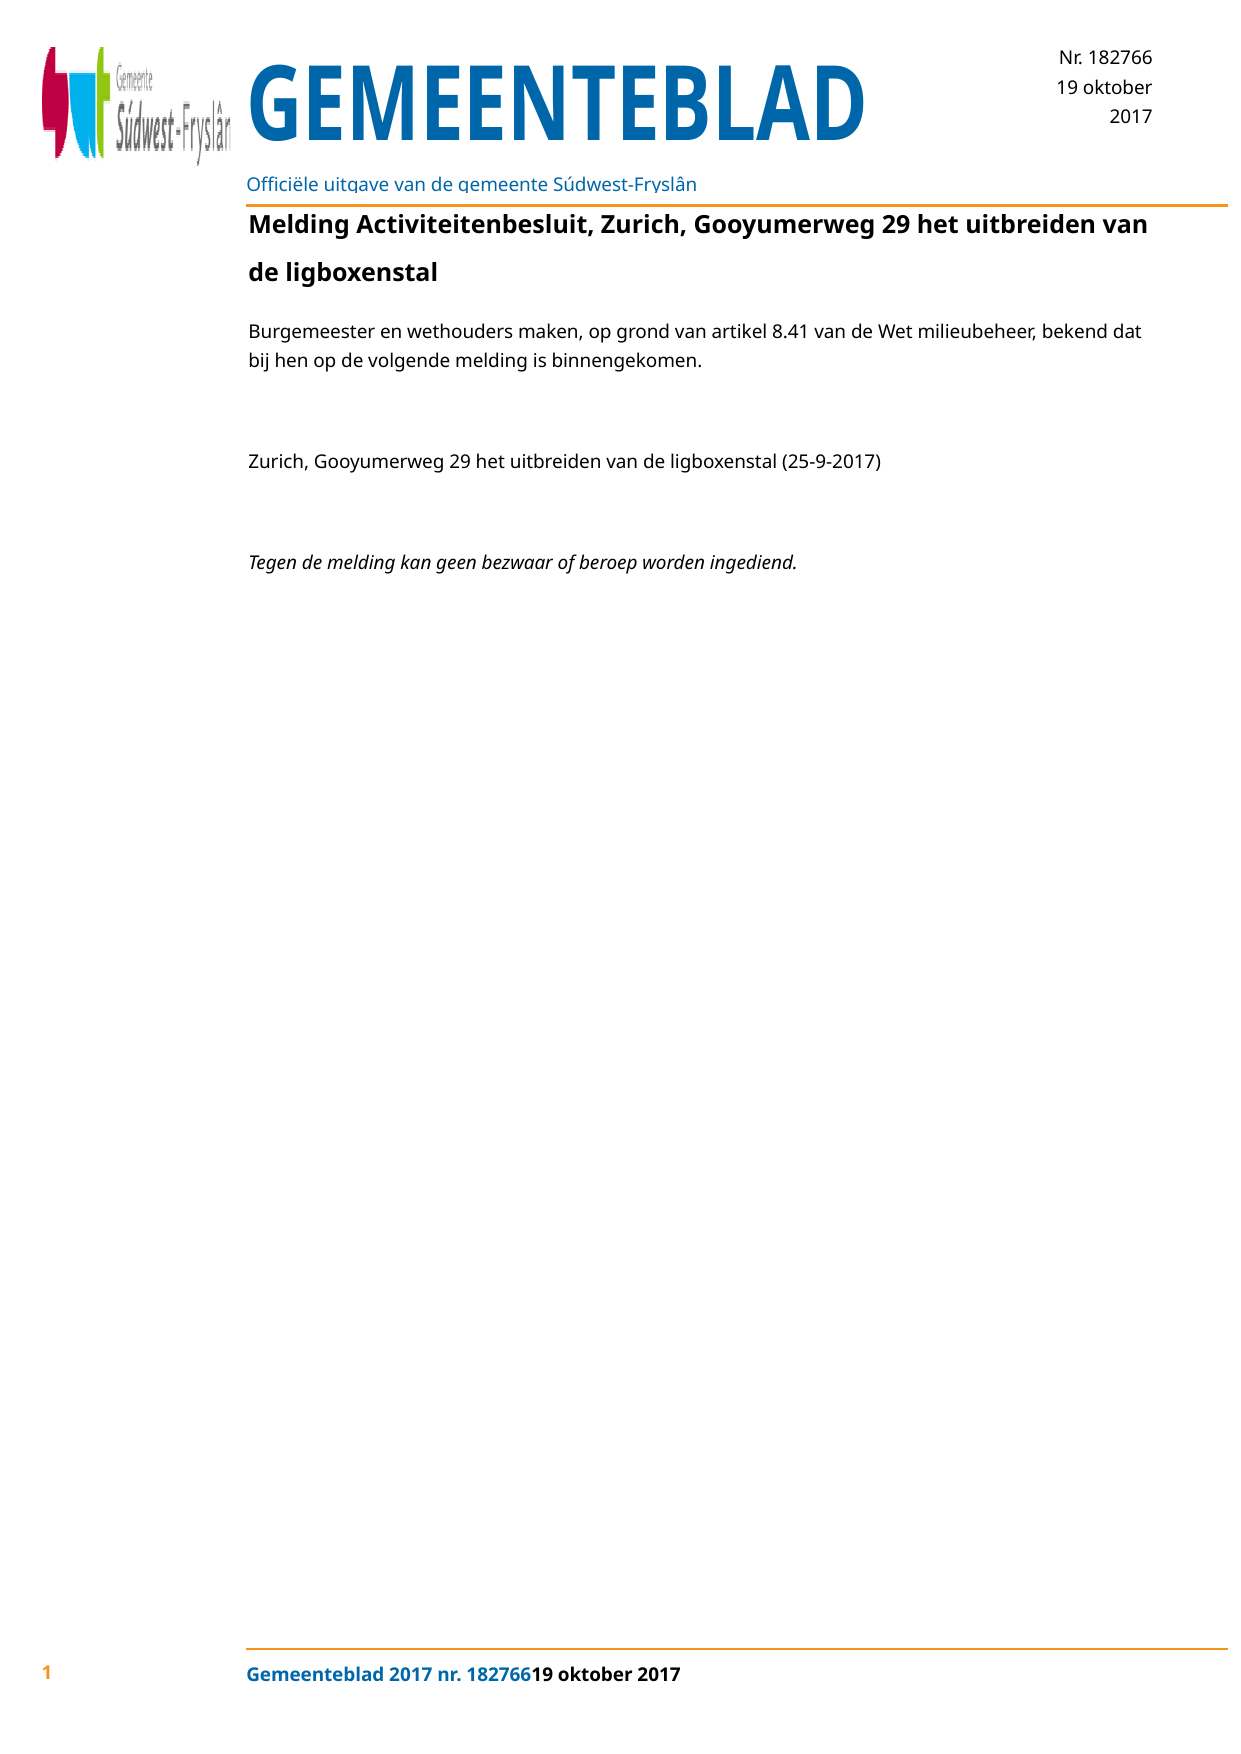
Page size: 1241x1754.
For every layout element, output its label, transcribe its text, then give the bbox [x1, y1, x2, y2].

text Tegen de melding kan geen bezwaar of beroep worden ingediend. [248, 549, 1152, 575]
text Burgemeester en wethouders maken, op grond van artikel 8.41 van de Wet milieubeheer, bekend dat bij hen op de volgende melding is binnengekomen. [248, 318, 1152, 373]
text Zurich, Gooyumerweg 29 het uitbreiden van de ligboxenstal (25-9-2017) [248, 448, 1152, 474]
picture [41, 47, 231, 172]
text Melding Activiteitenbesluit, Zurich, Gooyumerweg 29 het uitbreiden van de ligboxenstal [248, 207, 1152, 288]
